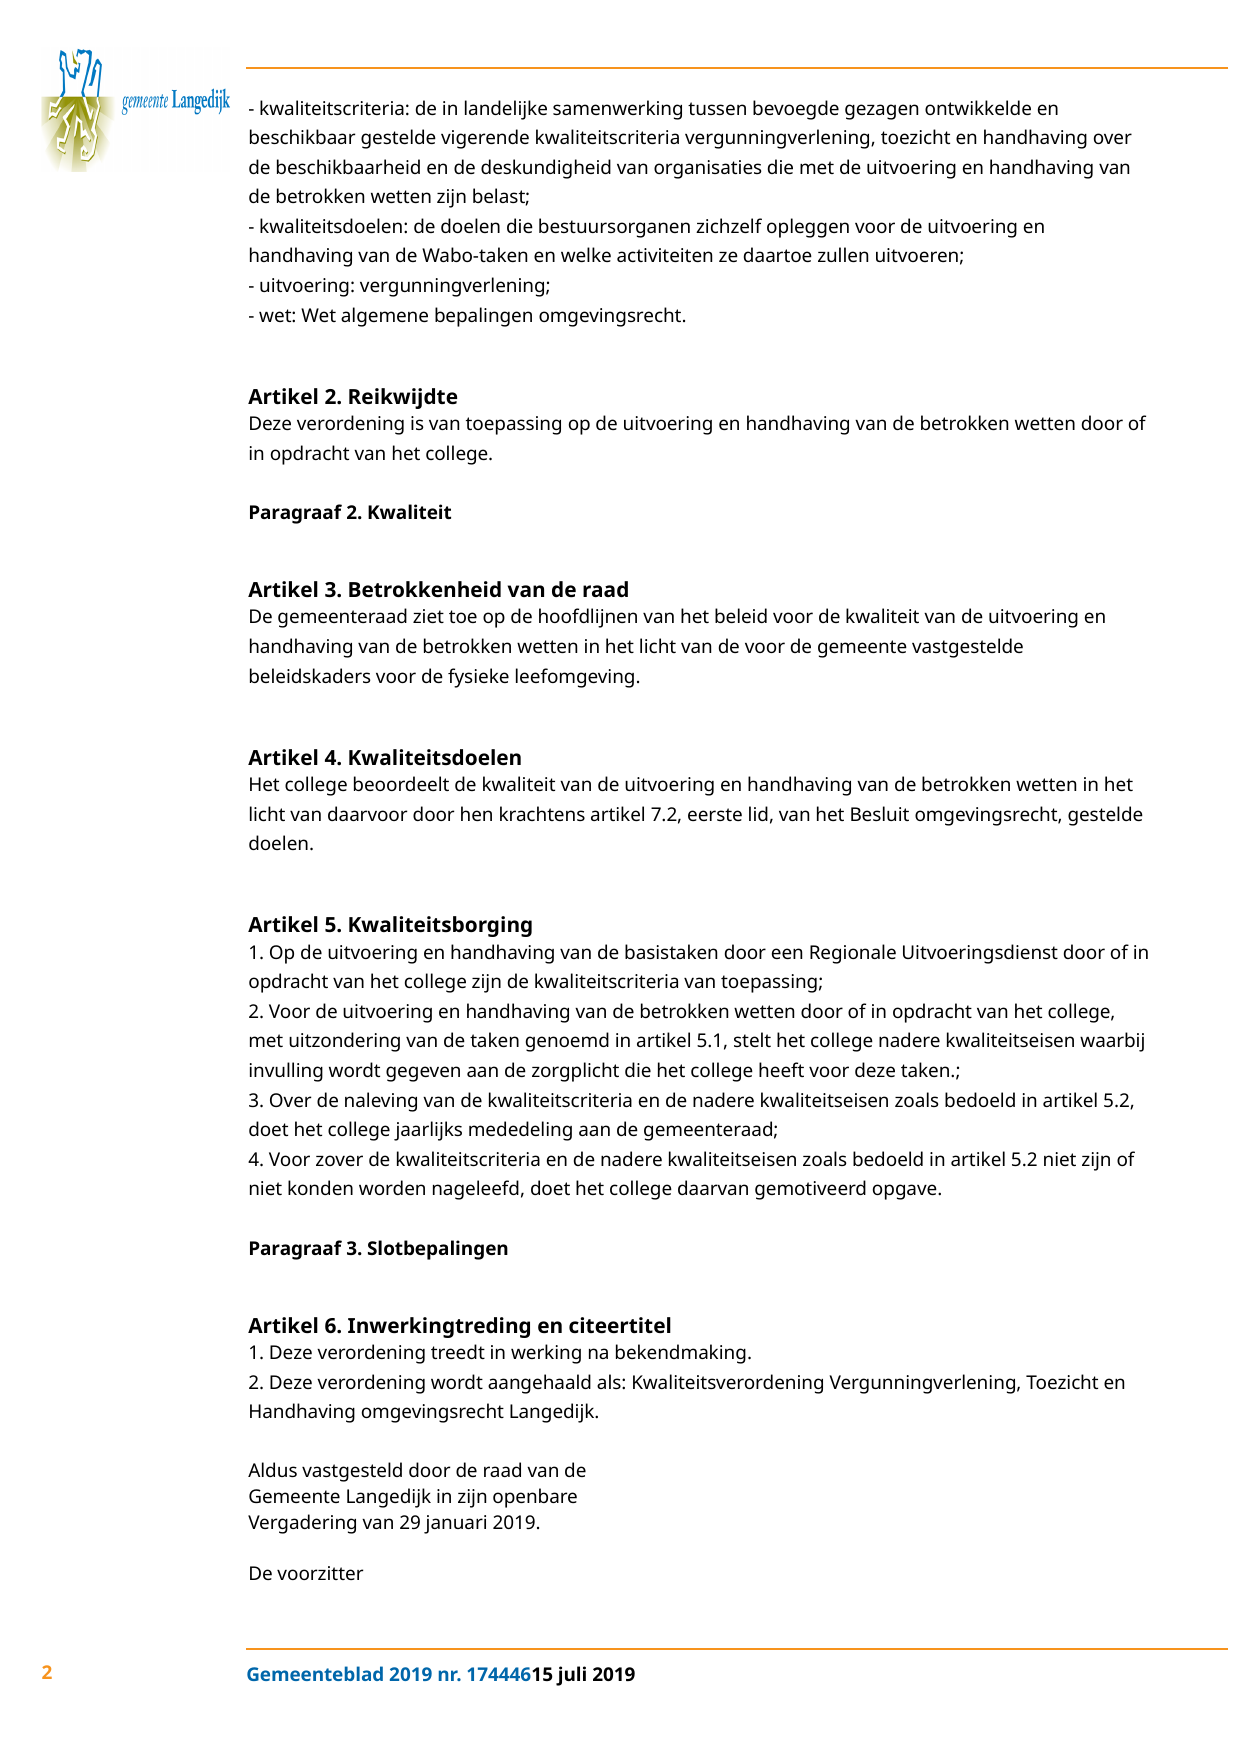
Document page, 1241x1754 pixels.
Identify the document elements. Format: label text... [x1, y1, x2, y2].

text Artikel 2. Reikwijdte [248, 382, 1152, 410]
text 3. Over de naleving van de kwaliteitscriteria en de nadere kwaliteitseisen zoals bedoeld in artikel 5.2, doet het college jaarlijks mededeling aan de gemeenteraad; [248, 1087, 1152, 1142]
text Artikel 3. Betrokkenheid van de raad [248, 575, 1152, 604]
text 2. Deze verordening wordt aangehaald als: Kwaliteitsverordening Vergunningverlening, Toezicht en Handhaving omgevingsrecht Langedijk. [248, 1369, 1152, 1424]
text Artikel 5. Kwaliteitsborging [248, 910, 1152, 939]
picture [41, 47, 231, 172]
text Paragraaf 2. Kwaliteit [248, 499, 1152, 525]
text De voorzitter [248, 1561, 1152, 1586]
text De gemeenteraad ziet toe op de hoofdlijnen van het beleid voor de kwaliteit van de uitvoering en handhaving van de betrokken wetten in het licht van de voor de gemeente vastgestelde beleidskaders voor de fysieke leefomgeving. [248, 604, 1152, 688]
text - uitvoering: vergunningverlening; [248, 272, 1152, 298]
text Het college beoordeelt de kwaliteit van de uitvoering en handhaving van de betrokken wetten in het licht van daarvoor door hen krachtens artikel 7.2, eerste lid, van het Besluit omgevingsrecht, gestelde doelen. [248, 771, 1152, 856]
text Vergadering van 29 januari 2019. [248, 1509, 1152, 1535]
text Artikel 4. Kwaliteitsdoelen [248, 743, 1152, 771]
text Aldus vastgesteld door de raad van de [248, 1458, 1152, 1483]
text 2. Voor de uitvoering en handhaving van de betrokken wetten door of in opdracht van het college, met uitzondering van de taken genoemd in artikel 5.1, stelt het college nadere kwaliteitseisen waarbij invulling wordt gegeven aan de zorgplicht die het college heeft voor deze taken.; [248, 998, 1152, 1083]
text - kwaliteitscriteria: de in landelijke samenwerking tussen bevoegde gezagen ontwikkelde en beschikbaar gestelde vigerende kwaliteitscriteria vergunningverlening, toezicht en handhaving over de beschikbaarheid en de deskundigheid van organisaties die met de uitvoering en handhaving van de betrokken wetten zijn belast; [248, 95, 1152, 209]
text Artikel 6. Inwerkingtreding en citeertitel [248, 1311, 1152, 1339]
text Deze verordening is van toepassing op de uitvoering en handhaving van de betrokken wetten door of in opdracht van het college. [248, 410, 1152, 466]
text Gemeente Langedijk in zijn openbare [248, 1483, 1152, 1509]
text - wet: Wet algemene bepalingen omgevingsrecht. [248, 302, 1152, 328]
text 4. Voor zover de kwaliteitscriteria en de nadere kwaliteitseisen zoals bedoeld in artikel 5.2 niet zijn of niet konden worden nageleefd, doet het college daarvan gemotiveerd opgave. [248, 1146, 1152, 1201]
text 1. Deze verordening treedt in werking na bekendmaking. [248, 1339, 1152, 1365]
text - kwaliteitsdoelen: de doelen die bestuursorganen zichzelf opleggen voor de uitvoering en handhaving van de Wabo-taken en welke activiteiten ze daartoe zullen uitvoeren; [248, 213, 1152, 268]
text Paragraaf 3. Slotbepalingen [248, 1235, 1152, 1260]
text 1. Op de uitvoering en handhaving van de basistaken door een Regionale Uitvoeringsdienst door of in opdracht van het college zijn de kwaliteitscriteria van toepassing; [248, 939, 1152, 994]
